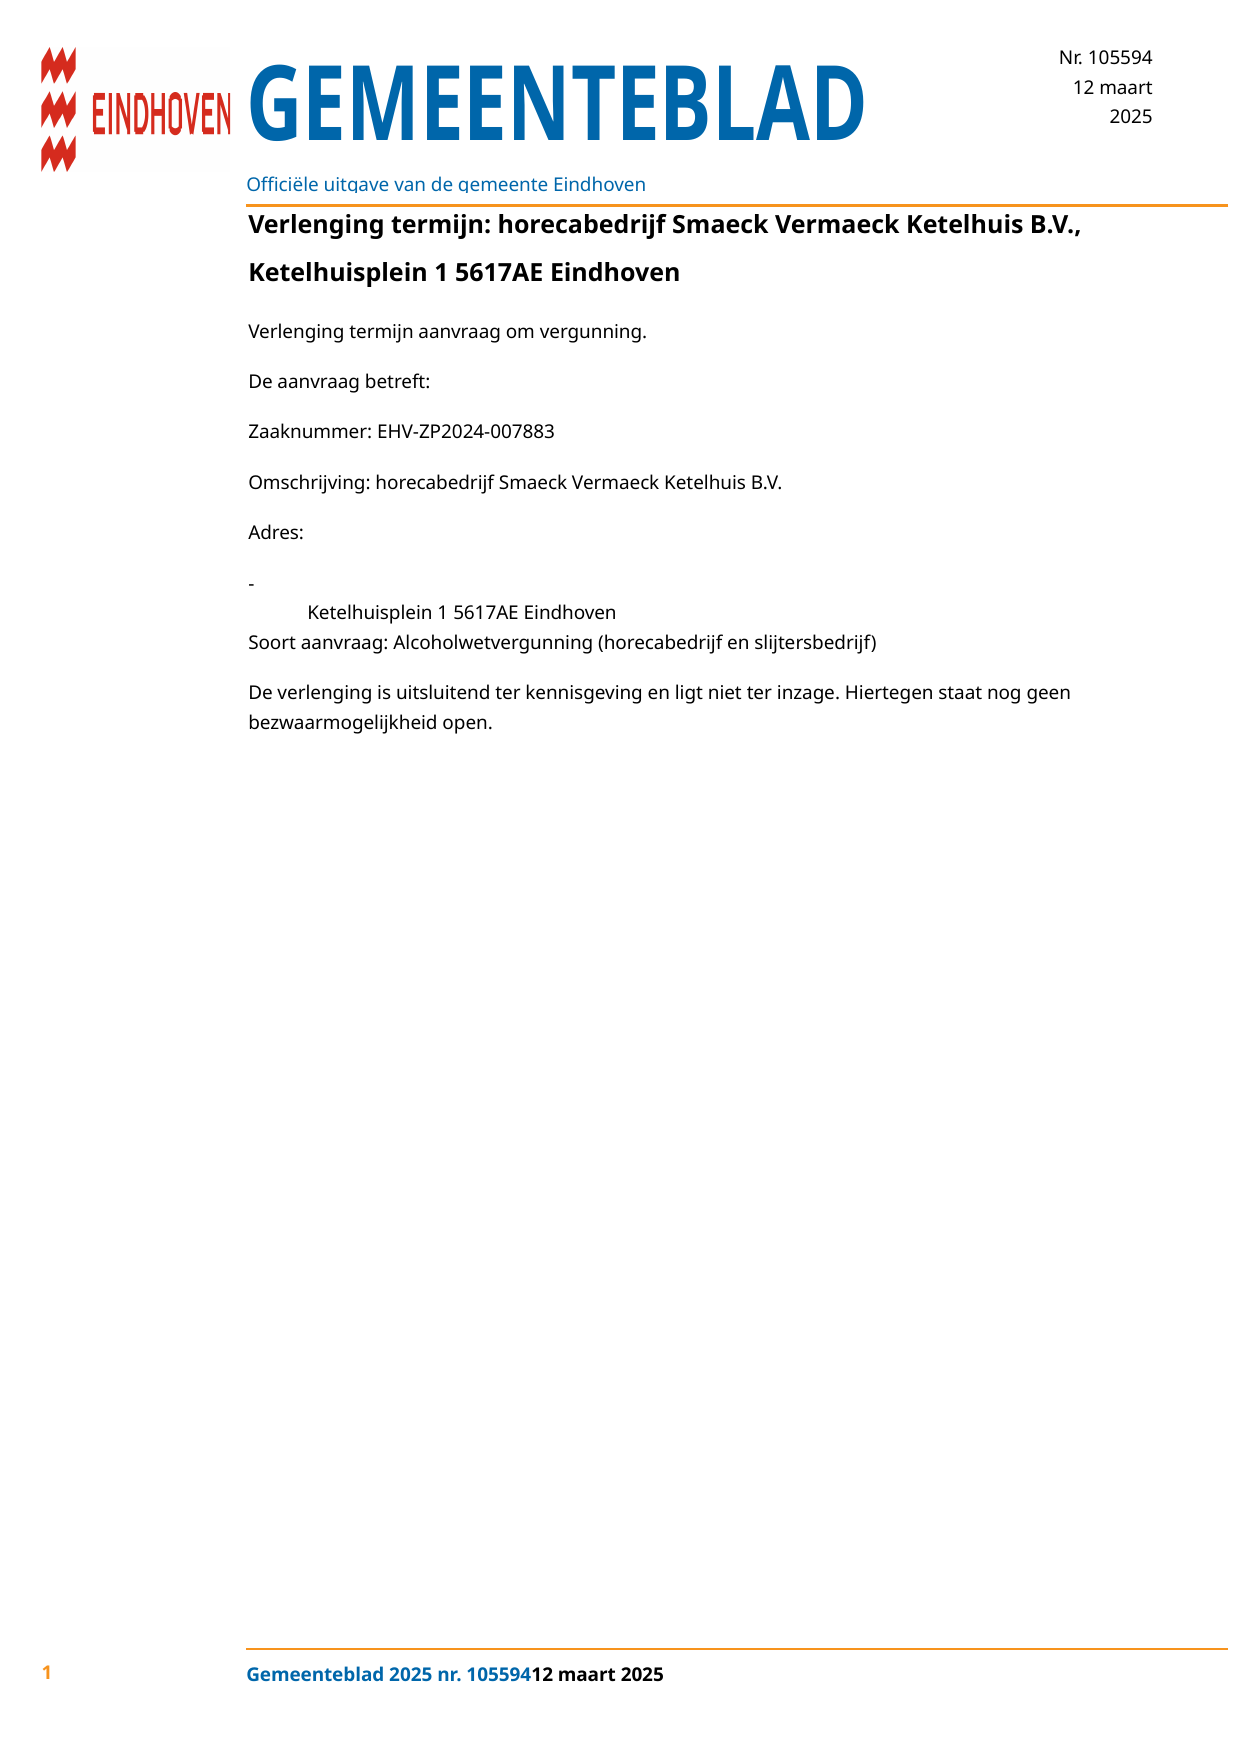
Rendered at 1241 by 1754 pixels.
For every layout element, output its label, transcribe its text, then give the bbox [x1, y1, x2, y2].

text Verlenging termijn: horecabedrijf Smaeck Vermaeck Ketelhuis B.V., Ketelhuisplein 1 5617AE Eindhoven [248, 207, 1152, 288]
text De aanvraag betreft: [248, 368, 1152, 394]
text Adres: [248, 519, 1152, 545]
text Verlenging termijn aanvraag om vergunning. [248, 318, 1152, 344]
picture [41, 47, 231, 172]
text De verlenging is uitsluitend ter kennisgeving en ligt niet ter inzage. Hiertegen staat nog geen bezwaarmogelijkheid open. [248, 679, 1152, 735]
list Ketelhuisplein 1 5617AE Eindhoven [248, 599, 1152, 625]
text Omschrijving: horecabedrijf Smaeck Vermaeck Ketelhuis B.V. [248, 469, 1152, 495]
text Soort aanvraag: Alcoholwetvergunning (horecabedrijf en slijtersbedrijf) [248, 629, 1152, 655]
text Zaaknummer: EHV-ZP2024-007883 [248, 419, 1152, 444]
